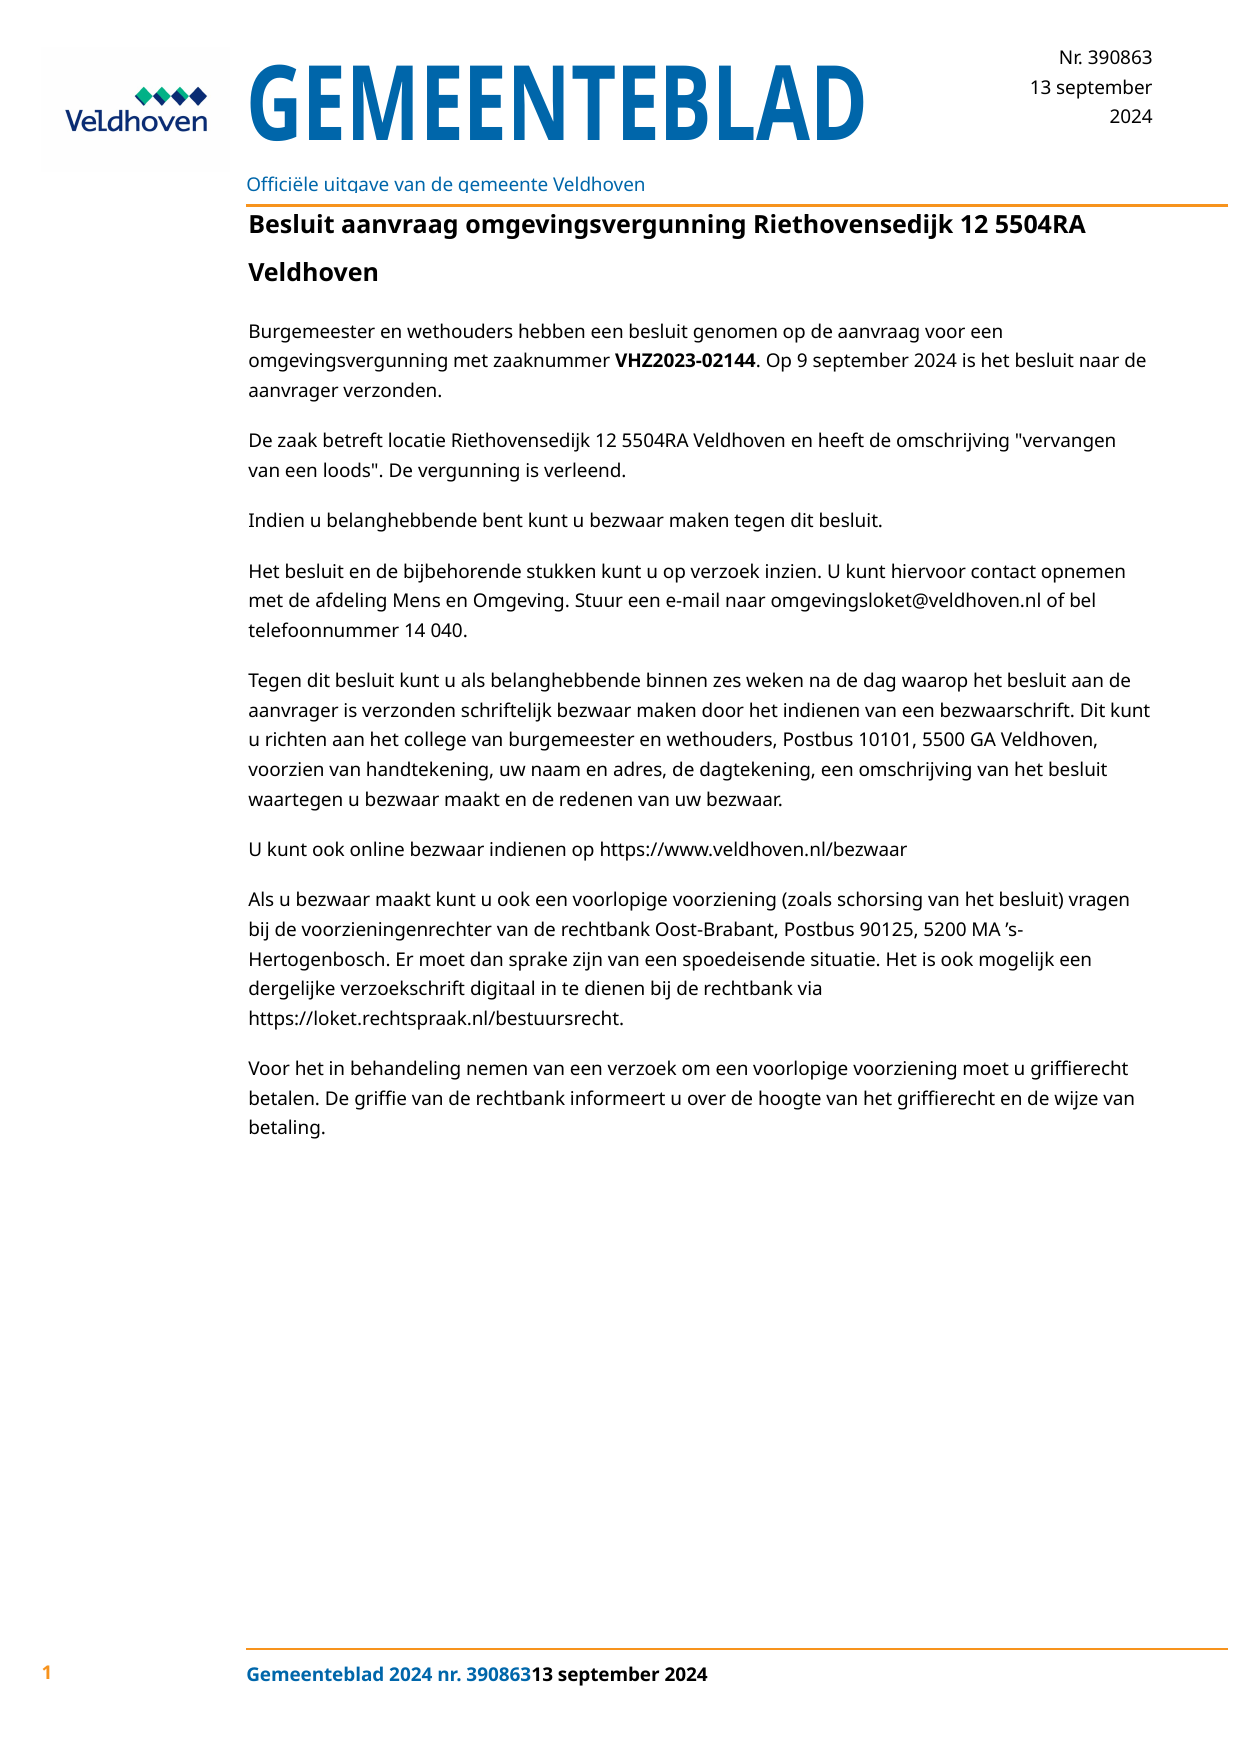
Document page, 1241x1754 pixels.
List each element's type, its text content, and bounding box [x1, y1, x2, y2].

picture [41, 47, 231, 172]
text U kunt ook online bezwaar indienen op https://www.veldhoven.nl/bezwaar [248, 836, 1152, 862]
text Besluit aanvraag omgevingsvergunning Riethovensedijk 12 5504RA Veldhoven [248, 207, 1152, 288]
text Burgemeester en wethouders hebben een besluit genomen op de aanvraag voor een omgevingsvergunning met zaaknummer VHZ2023-02144. Op 9 september 2024 is het besluit naar de aanvrager verzonden. [248, 318, 1152, 403]
text Indien u belanghebbende bent kunt u bezwaar maken tegen dit besluit. [248, 507, 1152, 533]
text De zaak betreft locatie Riethovensedijk 12 5504RA Veldhoven en heeft de omschrijving "vervangen van een loods". De vergunning is verleend. [248, 427, 1152, 483]
text Voor het in behandeling nemen van een verzoek om een voorlopige voorziening moet u griffierecht betalen. De griffie van de rechtbank informeert u over de hoogte van het griffierecht en de wijze van betaling. [248, 1055, 1152, 1140]
text Tegen dit besluit kunt u als belanghebbende binnen zes weken na de dag waarop het besluit aan de aanvrager is verzonden schriftelijk bezwaar maken door het indienen van een bezwaarschrift. Dit kunt u richten aan het college van burgemeester en wethouders, Postbus 10101, 5500 GA Veldhoven, voorzien van handtekening, uw naam en adres, de dagtekening, een omschrijving van het besluit waartegen u bezwaar maakt en de redenen van uw bezwaar. [248, 667, 1152, 812]
text Het besluit en de bijbehorende stukken kunt u op verzoek inzien. U kunt hiervoor contact opnemen met de afdeling Mens en Omgeving. Stuur een e-mail naar omgevingsloket@veldhoven.nl of bel telefoonnummer 14 040. [248, 558, 1152, 643]
text Als u bezwaar maakt kunt u ook een voorlopige voorziening (zoals schorsing van het besluit) vragen bij de voorzieningenrechter van de rechtbank Oost-Brabant, Postbus 90125, 5200 MA ’s-Hertogenbosch. Er moet dan sprake zijn van een spoedeisende situatie. Het is ook mogelijk een dergelijke verzoekschrift digitaal in te dienen bij de rechtbank via https://loket.rechtspraak.nl/bestuursrecht. [248, 887, 1152, 1031]
